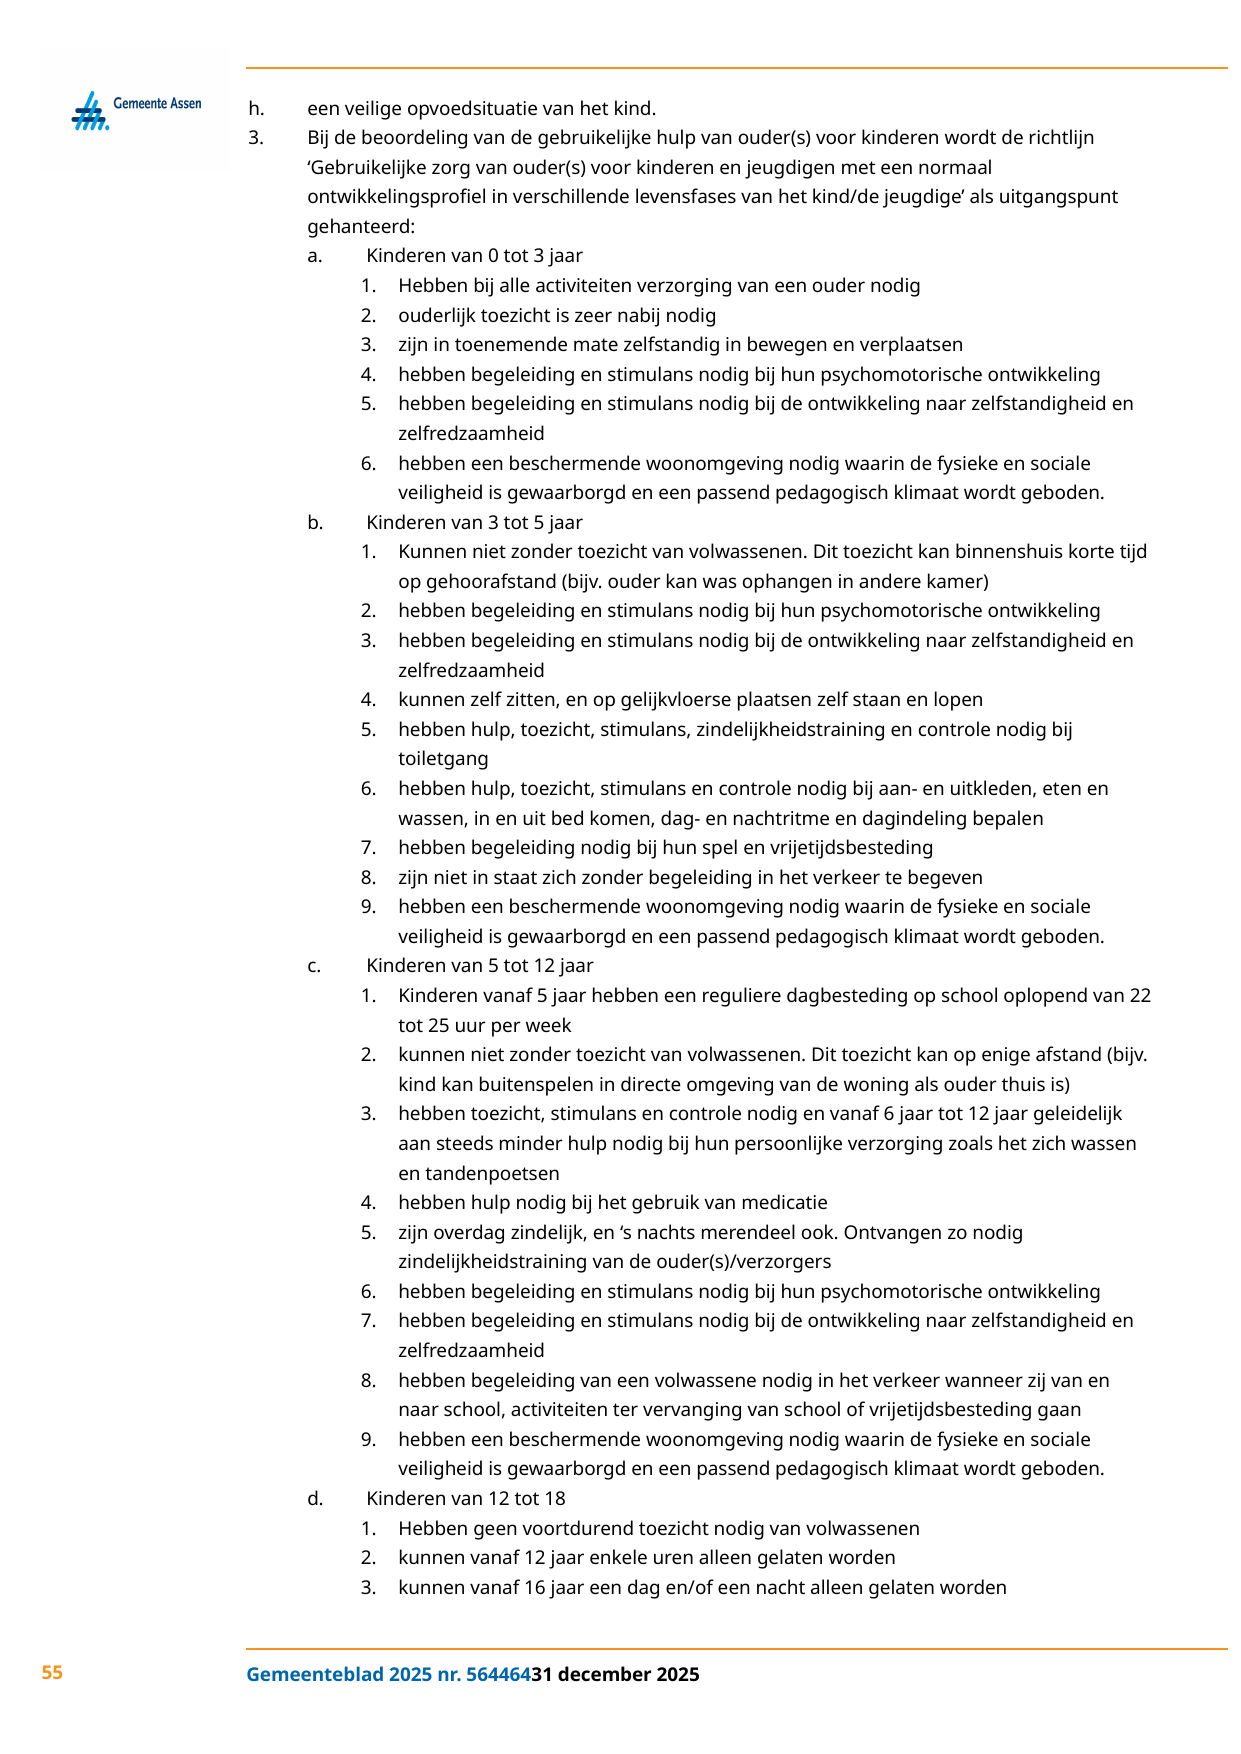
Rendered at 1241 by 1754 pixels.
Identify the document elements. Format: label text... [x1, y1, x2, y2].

list Bij de beoordeling van de gebruikelijke hulp van ouder(s) voor kinderen wordt de richtlijn ‘Gebruikelijke zorg van ouder(s) voor kinderen en jeugdigen met een normaal ontwikkelingsprofiel in verschillende levensfases van het kind/de jeugdige’ als uitgangspunt gehanteerd: [248, 124, 1152, 239]
list zijn overdag zindelijk, en ‘s nachts merendeel ook. Ontvangen zo nodig zindelijkheidstraining van de ouder(s)/verzorgers [361, 1219, 1152, 1274]
list hebben hulp nodig bij het gebruik van medicatie [361, 1189, 1152, 1215]
list Kinderen van 3 tot 5 jaar [307, 509, 1152, 535]
list kunnen niet zonder toezicht van volwassenen. Dit toezicht kan op enige afstand (bijv. kind kan buitenspelen in directe omgeving van de woning als ouder thuis is) [361, 1041, 1152, 1097]
list hebben begeleiding en stimulans nodig bij hun psychomotorische ontwikkeling [361, 361, 1152, 387]
list Hebben geen voortdurend toezicht nodig van volwassenen [361, 1515, 1152, 1541]
list kunnen vanaf 16 jaar een dag en/of een nacht alleen gelaten worden [361, 1574, 1152, 1600]
list hebben begeleiding en stimulans nodig bij hun psychomotorische ontwikkeling [361, 1278, 1152, 1304]
list Kinderen van 12 tot 18 [307, 1485, 1152, 1511]
list hebben begeleiding en stimulans nodig bij hun psychomotorische ontwikkeling [361, 598, 1152, 623]
list Kinderen van 0 tot 3 jaar [307, 243, 1152, 268]
list een veilige opvoedsituatie van het kind. [248, 95, 1152, 121]
list hebben begeleiding en stimulans nodig bij de ontwikkeling naar zelfstandigheid en zelfredzaamheid [361, 627, 1152, 683]
list ouderlijk toezicht is zeer nabij nodig [361, 302, 1152, 328]
list hebben een beschermende woonomgeving nodig waarin de fysieke en sociale veiligheid is gewaarborgd en een passend pedagogisch klimaat wordt geboden. [361, 1426, 1152, 1481]
list Kinderen van 5 tot 12 jaar [307, 953, 1152, 978]
list Hebben bij alle activiteiten verzorging van een ouder nodig [361, 272, 1152, 298]
list hebben toezicht, stimulans en controle nodig en vanaf 6 jaar tot 12 jaar geleidelijk aan steeds minder hulp nodig bij hun persoonlijke verzorging zoals het zich wassen en tandenpoetsen [361, 1101, 1152, 1186]
list Kunnen niet zonder toezicht van volwassenen. Dit toezicht kan binnenshuis korte tijd op gehoorafstand (bijv. ouder kan was ophangen in andere kamer) [361, 538, 1152, 594]
list hebben een beschermende woonomgeving nodig waarin de fysieke en sociale veiligheid is gewaarborgd en een passend pedagogisch klimaat wordt geboden. [361, 450, 1152, 505]
list hebben begeleiding nodig bij hun spel en vrijetijdsbesteding [361, 834, 1152, 860]
list hebben begeleiding en stimulans nodig bij de ontwikkeling naar zelfstandigheid en zelfredzaamheid [361, 391, 1152, 446]
list hebben hulp, toezicht, stimulans, zindelijkheidstraining en controle nodig bij toiletgang [361, 716, 1152, 771]
list hebben hulp, toezicht, stimulans en controle nodig bij aan- en uitkleden, eten en wassen, in en uit bed komen, dag- en nachtritme en dagindeling bepalen [361, 775, 1152, 831]
list zijn niet in staat zich zonder begeleiding in het verkeer te begeven [361, 864, 1152, 890]
list zijn in toenemende mate zelfstandig in bewegen en verplaatsen [361, 331, 1152, 357]
list kunnen zelf zitten, en op gelijkvloerse plaatsen zelf staan en lopen [361, 686, 1152, 712]
list kunnen vanaf 12 jaar enkele uren alleen gelaten worden [361, 1544, 1152, 1570]
list hebben een beschermende woonomgeving nodig waarin de fysieke en sociale veiligheid is gewaarborgd en een passend pedagogisch klimaat wordt geboden. [361, 893, 1152, 949]
list hebben begeleiding van een volwassene nodig in het verkeer wanneer zij van en naar school, activiteiten ter vervanging van school of vrijetijdsbesteding gaan [361, 1367, 1152, 1422]
list Kinderen vanaf 5 jaar hebben een reguliere dagbesteding op school oplopend van 22 tot 25 uur per week [361, 982, 1152, 1038]
picture [41, 47, 231, 172]
list hebben begeleiding en stimulans nodig bij de ontwikkeling naar zelfstandigheid en zelfredzaamheid [361, 1308, 1152, 1363]
